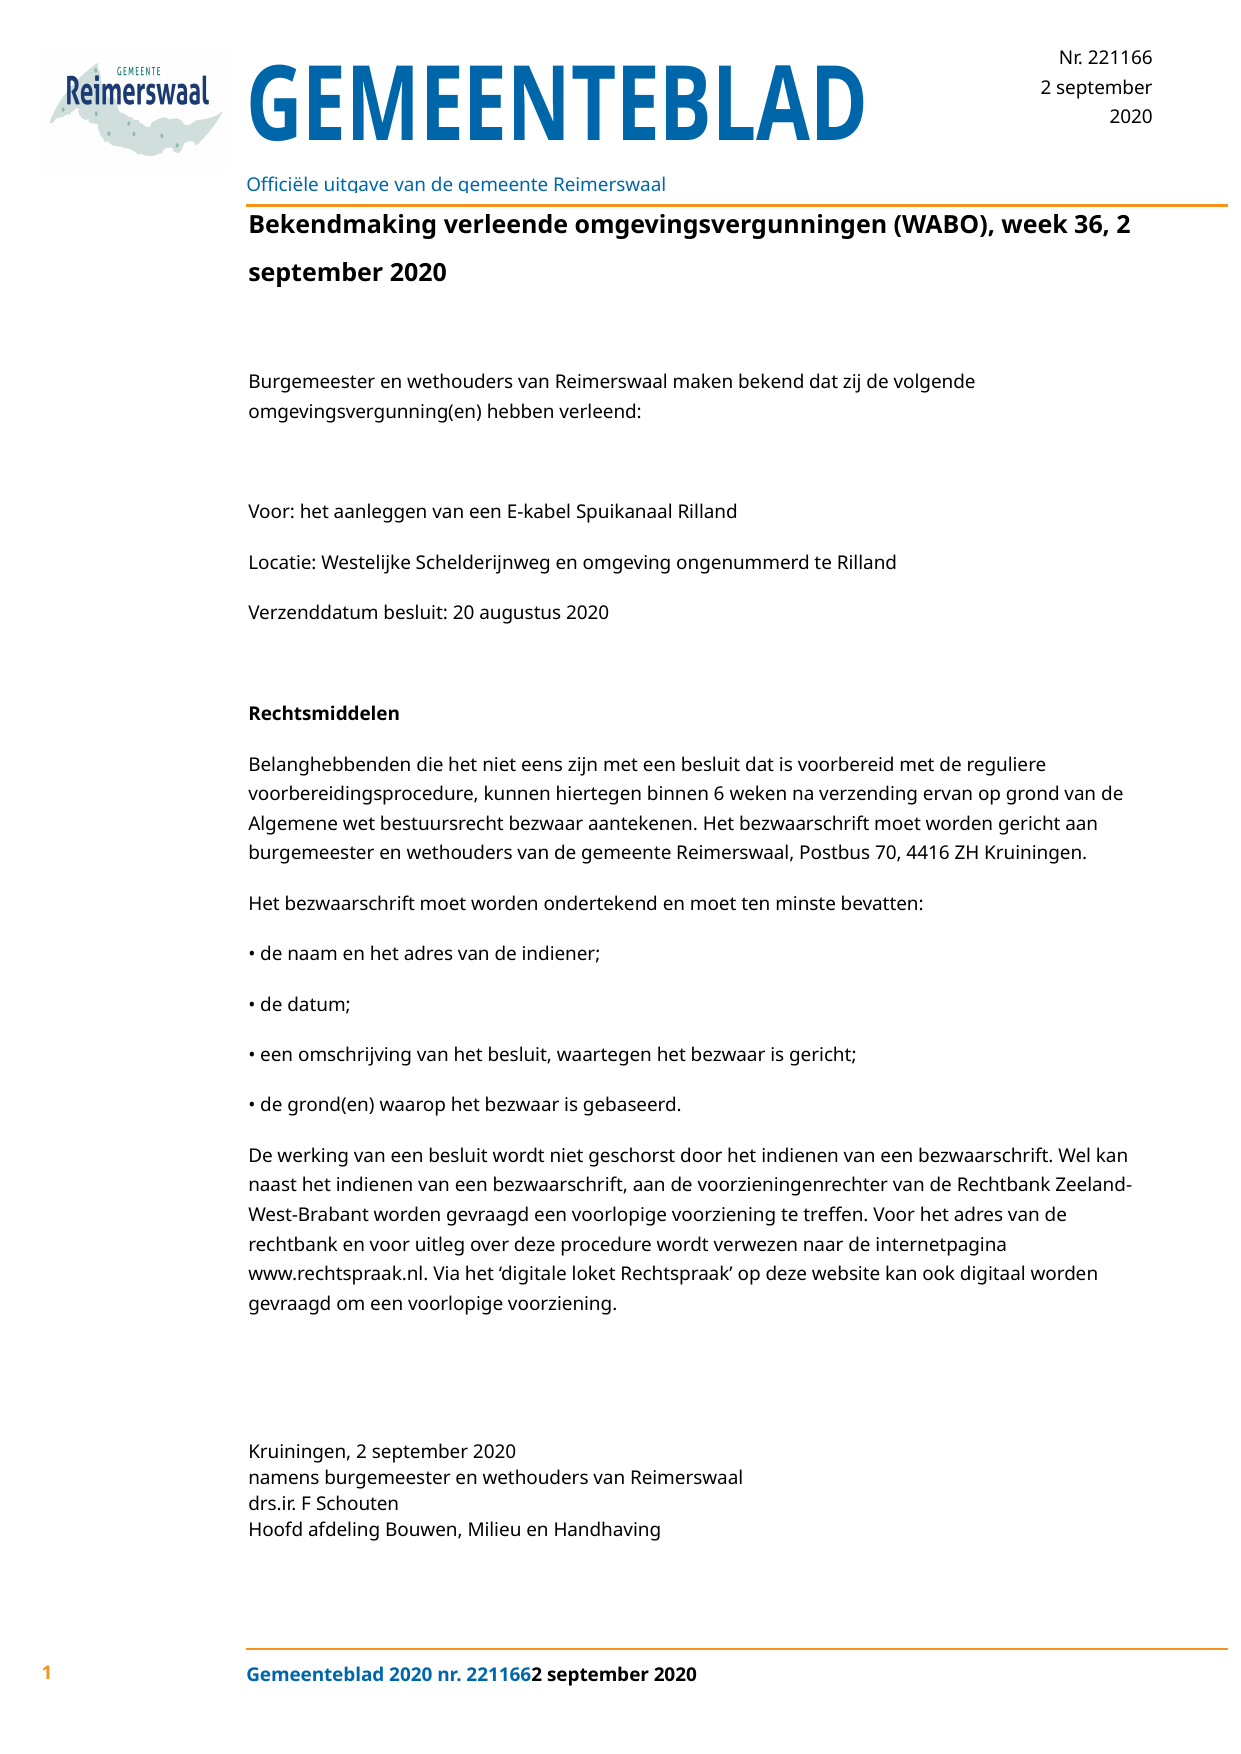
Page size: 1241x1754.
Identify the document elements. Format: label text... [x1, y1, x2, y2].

text Rechtsmiddelen [248, 700, 1152, 726]
text • de naam en het adres van de indiener; [248, 940, 1152, 966]
text • de grond(en) waarop het bezwaar is gebaseerd. [248, 1092, 1152, 1117]
text Verzenddatum besluit: 20 augustus 2020 [248, 599, 1152, 625]
text Kruiningen, 2 september 2020 [248, 1439, 1152, 1464]
text Voor: het aanleggen van een E-kabel Spuikanaal Rilland [248, 499, 1152, 524]
text Bekendmaking verleende omgevingsvergunningen (WABO), week 36, 2 september 2020 [248, 207, 1152, 288]
text drs.ir. F Schouten [248, 1490, 1152, 1516]
text • een omschrijving van het besluit, waartegen het bezwaar is gericht; [248, 1041, 1152, 1067]
text Burgemeester en wethouders van Reimerswaal maken bekend dat zij de volgende omgevingsvergunning(en) hebben verleend: [248, 368, 1152, 424]
text namens burgemeester en wethouders van Reimerswaal [248, 1464, 1152, 1490]
text Het bezwaarschrift moet worden ondertekend en moet ten minste bevatten: [248, 890, 1152, 916]
picture [41, 47, 231, 172]
text Belanghebbenden die het niet eens zijn met een besluit dat is voorbereid met de reguliere voorbereidingsprocedure, kunnen hiertegen binnen 6 weken na verzending ervan op grond van de Algemene wet bestuursrecht bezwaar aantekenen. Het bezwaarschrift moet worden gericht aan burgemeester en wethouders van de gemeente Reimerswaal, Postbus 70, 4416 ZH Kruiningen. [248, 751, 1152, 865]
text Hoofd afdeling Bouwen, Milieu en Handhaving [248, 1516, 1152, 1542]
text De werking van een besluit wordt niet geschorst door het indienen van een bezwaarschrift. Wel kan naast het indienen van een bezwaarschrift, aan de voorzieningenrechter van de Rechtbank Zeeland-West-Brabant worden gevraagd een voorlopige voorziening te treffen. Voor het adres van de rechtbank en voor uitleg over deze procedure wordt verwezen naar de internetpagina www.rechtspraak.nl. Via het ‘digitale loket Rechtspraak’ op deze website kan ook digitaal worden gevraagd om een voorlopige voorziening. [248, 1142, 1152, 1316]
text Locatie: Westelijke Schelderijnweg en omgeving ongenummerd te Rilland [248, 549, 1152, 575]
text • de datum; [248, 991, 1152, 1017]
